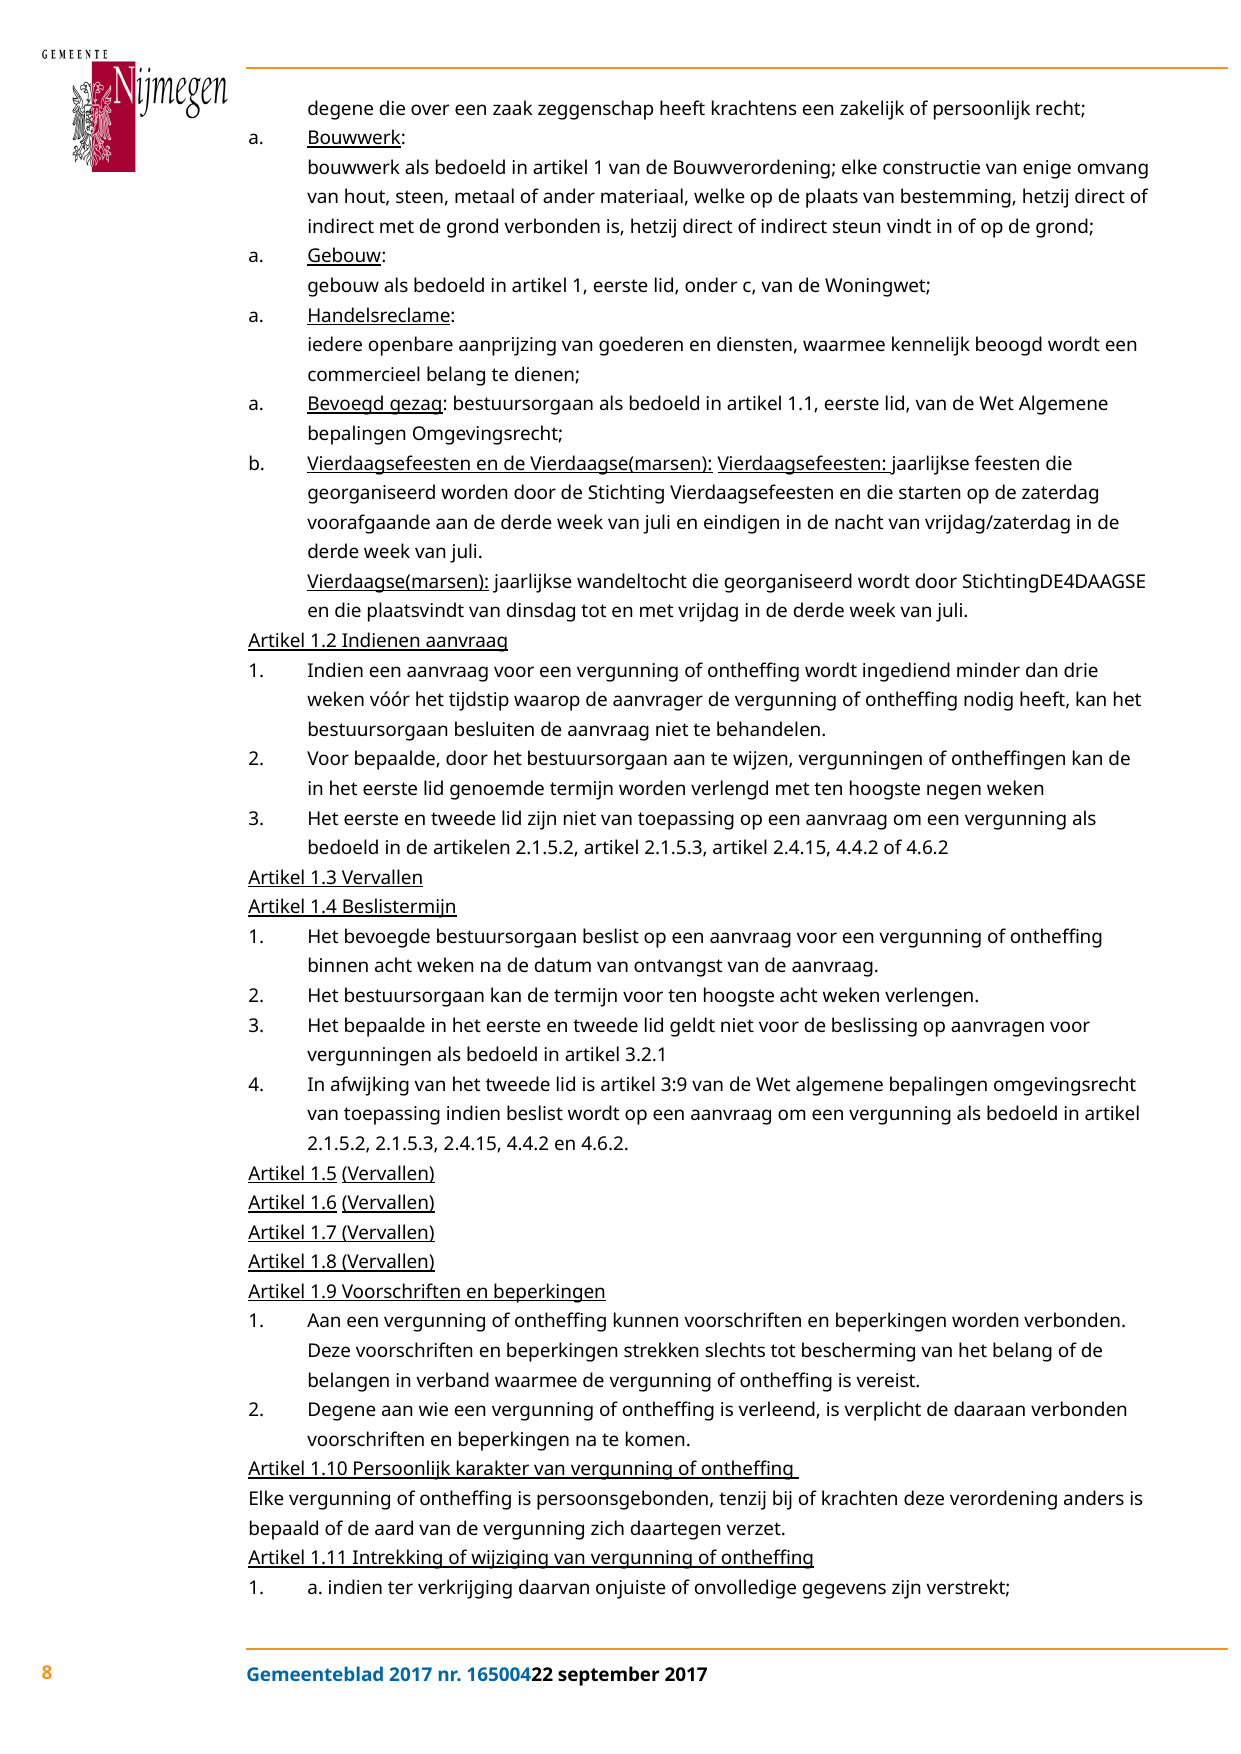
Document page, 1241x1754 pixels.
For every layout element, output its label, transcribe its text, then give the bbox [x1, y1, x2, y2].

text Artikel 1.5 (Vervallen) [248, 1160, 1152, 1186]
list Vierdaagse(marsen): jaarlijkse wandeltocht die georganiseerd wordt door StichtingDE4DAAGSE en die plaatsvindt van dinsdag tot en met vrijdag in de derde week van juli. [248, 568, 1152, 623]
text Artikel 1.11 Intrekking of wijziging van vergunning of ontheffing [248, 1544, 1152, 1570]
list Vierdaagsefeesten en de Vierdaagse(marsen): Vierdaagsefeesten: jaarlijkse feesten die georganiseerd worden door de Stichting Vierdaagsefeesten en die starten op de zaterdag voorafgaande aan de derde week van juli en eindigen in de nacht van vrijdag/zaterdag in de derde week van juli. [248, 450, 1152, 564]
list a. indien ter verkrijging daarvan onjuiste of onvolledige gegevens zijn verstrekt; [248, 1574, 1152, 1600]
list Aan een vergunning of ontheffing kunnen voorschriften en beperkingen worden verbonden. Deze voorschriften en beperkingen strekken slechts tot bescherming van het belang of de belangen in verband waarmee de vergunning of ontheffing is vereist. [248, 1308, 1152, 1393]
list Handelsreclame: [248, 302, 1152, 328]
list degene die over een zaak zeggenschap heeft krachtens een zakelijk of persoonlijk recht; [248, 95, 1152, 121]
text Artikel 1.10 Persoonlijk karakter van vergunning of ontheffing [248, 1456, 1152, 1481]
list bouwwerk als bedoeld in artikel 1 van de Bouwverordening; elke constructie van enige omvang van hout, steen, metaal of ander materiaal, welke op de plaats van bestemming, hetzij direct of indirect met de grond verbonden is, hetzij direct of indirect steun vindt in of op de grond; [248, 154, 1152, 239]
text Artikel 1.2 Indienen aanvraag [248, 627, 1152, 653]
list In afwijking van het tweede lid is artikel 3:9 van de Wet algemene bepalingen omgevingsrecht van toepassing indien beslist wordt op een aanvraag om een vergunning als bedoeld in artikel 2.1.5.2, 2.1.5.3, 2.4.15, 4.4.2 en 4.6.2. [248, 1071, 1152, 1156]
list Bouwwerk: [248, 124, 1152, 150]
list Bevoegd gezag: bestuursorgaan als bedoeld in artikel 1.1, eerste lid, van de Wet Algemene bepalingen Omgevingsrecht; [248, 391, 1152, 446]
list Voor bepaalde, door het bestuursorgaan aan te wijzen, vergunningen of ontheffingen kan de in het eerste lid genoemde termijn worden verlengd met ten hoogste negen weken [248, 746, 1152, 801]
list Het eerste en tweede lid zijn niet van toepassing op een aanvraag om een vergunning als bedoeld in de artikelen 2.1.5.2, artikel 2.1.5.3, artikel 2.4.15, 4.4.2 of 4.6.2 [248, 805, 1152, 860]
text Artikel 1.7 (Vervallen) [248, 1219, 1152, 1245]
text Artikel 1.4 Beslistermijn [248, 893, 1152, 919]
list Het bestuursorgaan kan de termijn voor ten hoogste acht weken verlengen. [248, 982, 1152, 1008]
picture [41, 47, 231, 172]
text Elke vergunning of ontheffing is persoonsgebonden, tenzij bij of krachten deze verordening anders is bepaald of de aard van de vergunning zich daartegen verzet. [248, 1485, 1152, 1541]
text Artikel 1.8 (Vervallen) [248, 1248, 1152, 1274]
text Artikel 1.9 Voorschriften en beperkingen [248, 1278, 1152, 1304]
list gebouw als bedoeld in artikel 1, eerste lid, onder c, van de Woningwet; [248, 272, 1152, 298]
text Artikel 1.3 Vervallen [248, 864, 1152, 890]
list Gebouw: [248, 243, 1152, 268]
list Degene aan wie een vergunning of ontheffing is verleend, is verplicht de daaraan verbonden voorschriften en beperkingen na te komen. [248, 1396, 1152, 1452]
list Het bevoegde bestuursorgaan beslist op een aanvraag voor een vergunning of ontheffing binnen acht weken na de datum van ontvangst van de aanvraag. [248, 923, 1152, 978]
list iedere openbare aanprijzing van goederen en diensten, waarmee kennelijk beoogd wordt een commercieel belang te dienen; [248, 331, 1152, 387]
text Artikel 1.6 (Vervallen) [248, 1189, 1152, 1215]
list Het bepaalde in het eerste en tweede lid geldt niet voor de beslissing op aanvragen voor vergunningen als bedoeld in artikel 3.2.1 [248, 1012, 1152, 1067]
list Indien een aanvraag voor een vergunning of ontheffing wordt ingediend minder dan drie weken vóór het tijdstip waarop de aanvrager de vergunning of ontheffing nodig heeft, kan het bestuursorgaan besluiten de aanvraag niet te behandelen. [248, 657, 1152, 742]
